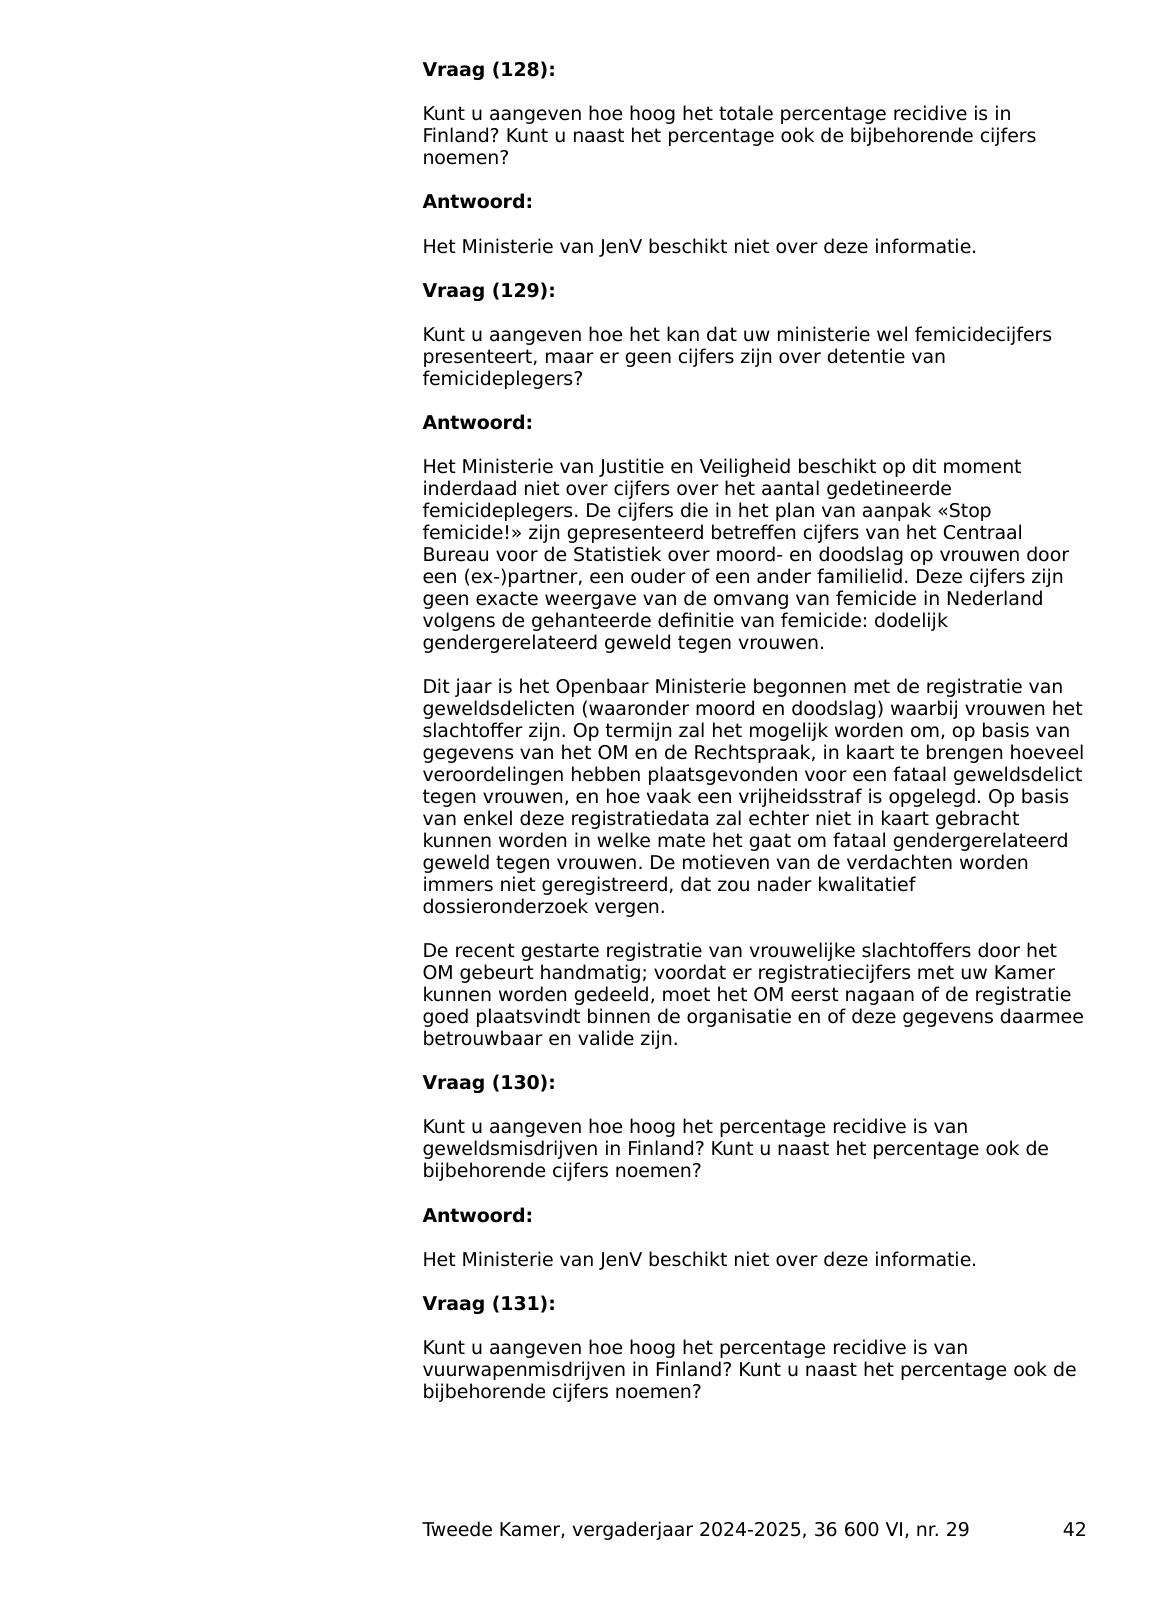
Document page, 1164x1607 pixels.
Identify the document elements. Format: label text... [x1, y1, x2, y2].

text Dit jaar is het Openbaar Ministerie begonnen met de registratie van geweldsdelicten (waaronder moord en doodslag) waarbij vrouwen het slachtoffer zijn. Op termijn zal het mogelijk worden om, op basis van gegevens van het OM en de Rechtspraak, in kaart te brengen hoeveel veroordelingen hebben plaatsgevonden voor een fataal geweldsdelict tegen vrouwen, en hoe vaak een vrijheidsstraf is opgelegd. Op basis van enkel deze registratiedata zal echter niet in kaart gebracht kunnen worden in welke mate het gaat om fataal gendergerelateerd geweld tegen vrouwen. De motieven van de verdachten worden immers niet geregistreerd, dat zou nader kwalitatief dossieronderzoek vergen. [422, 676, 1087, 918]
text Kunt u aangeven hoe hoog het percentage recidive is van geweldsmisdrijven in Finland? Kunt u naast het percentage ook de bijbehorende cijfers noemen? [422, 1116, 1087, 1182]
text Kunt u aangeven hoe hoog het totale percentage recidive is in Finland? Kunt u naast het percentage ook de bijbehorende cijfers noemen? [422, 103, 1087, 169]
subtitle Antwoord: [422, 191, 1087, 213]
text De recent gestarte registratie van vrouwelijke slachtoffers door het OM gebeurt handmatig; voordat er registratiecijfers met uw Kamer kunnen worden gedeeld, moet het OM eerst nagaan of de registratie goed plaatsvindt binnen de organisatie en of deze gegevens daarmee betrouwbaar en valide zijn. [422, 940, 1087, 1050]
subtitle Vraag (131): [422, 1293, 1087, 1315]
text Het Ministerie van Justitie en Veiligheid beschikt op dit moment inderdaad niet over cijfers over het aantal gedetineerde femicideplegers. De cijfers die in het plan van aanpak «Stop femicide!» zijn gepresenteerd betreffen cijfers van het Centraal Bureau voor de Statistiek over moord- en doodslag op vrouwen door een (ex-)partner, een ouder of een ander familielid. Deze cijfers zijn geen exacte weergave van de omvang van femicide in Nederland volgens de gehanteerde definitie van femicide: dodelijk gendergerelateerd geweld tegen vrouwen. [422, 456, 1087, 654]
subtitle Antwoord: [422, 1204, 1087, 1226]
text Kunt u aangeven hoe hoog het percentage recidive is van vuurwapenmisdrijven in Finland? Kunt u naast het percentage ook de bijbehorende cijfers noemen? [422, 1337, 1087, 1403]
text Kunt u aangeven hoe het kan dat uw ministerie wel femicidecijfers presenteert, maar er geen cijfers zijn over detentie van femicideplegers? [422, 324, 1087, 390]
subtitle Antwoord: [422, 412, 1087, 434]
subtitle Vraag (130): [422, 1072, 1087, 1094]
subtitle Vraag (128): [422, 59, 1087, 81]
text Het Ministerie van JenV beschikt niet over deze informatie. [422, 236, 1087, 257]
text Het Ministerie van JenV beschikt niet over deze informatie. [422, 1249, 1087, 1271]
subtitle Vraag (129): [422, 280, 1087, 302]
